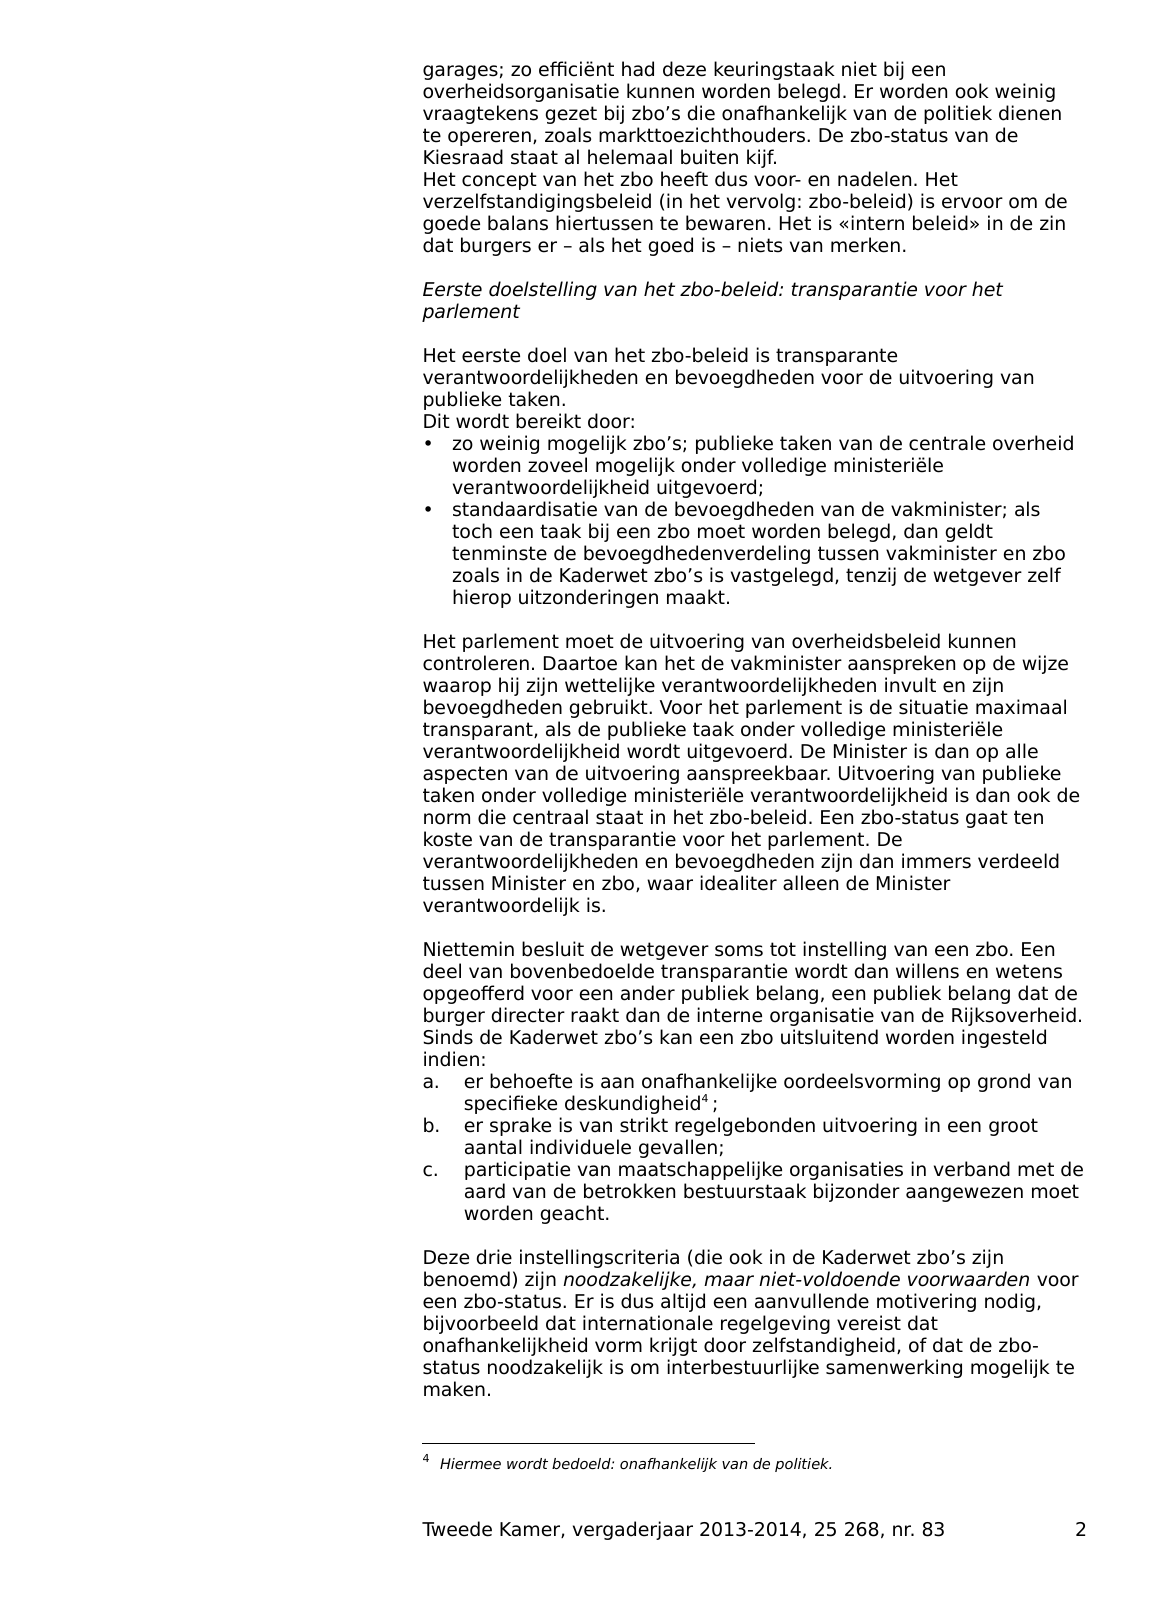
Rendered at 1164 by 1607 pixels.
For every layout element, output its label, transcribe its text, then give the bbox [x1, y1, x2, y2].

text • zo weinig mogelijk zbo’s; publieke taken van de centrale overheid worden zoveel mogelijk onder volledige ministeriële verantwoordelijkheid uitgevoerd; [422, 433, 1087, 499]
text Sinds de Kaderwet zbo’s kan een zbo uitsluitend worden ingesteld indien: [422, 1027, 1087, 1071]
text Deze drie instellingscriteria (die ook in de Kaderwet zbo’s zijn benoemd) zijn noodzakelijke, maar niet-voldoende voorwaarden voor een zbo-status. Er is dus altijd een aanvullende motivering nodig, bijvoorbeeld dat internationale regelgeving vereist dat onafhankelijkheid vorm krijgt door zelfstandigheid, of dat de zbo-status noodzakelijk is om interbestuurlijke samenwerking mogelijk te maken. [422, 1247, 1087, 1401]
text Het eerste doel van het zbo-beleid is transparante verantwoordelijkheden en bevoegdheden voor de uitvoering van publieke taken. [422, 345, 1087, 411]
text a. er behoefte is aan onafhankelijke oordeelsvorming op grond van specifieke deskundigheid; [422, 1071, 1087, 1115]
text Hiermee wordt bedoeld: onafhankelijk van de politiek. [422, 1452, 1087, 1474]
text Niettemin besluit de wetgever soms tot instelling van een zbo. Een deel van bovenbedoelde transparantie wordt dan willens en wetens opgeofferd voor een ander publiek belang, een publiek belang dat de burger directer raakt dan de interne organisatie van de Rijksoverheid. [422, 939, 1087, 1027]
text c. participatie van maatschappelijke organisaties in verband met de aard van de betrokken bestuurstaak bijzonder aangewezen moet worden geacht. [422, 1159, 1087, 1225]
text Dit wordt bereikt door: [422, 411, 1087, 433]
text • standaardisatie van de bevoegdheden van de vakminister; als toch een taak bij een zbo moet worden belegd, dan geldt tenminste de bevoegdhedenverdeling tussen vakminister en zbo zoals in de Kaderwet zbo’s is vastgelegd, tenzij de wetgever zelf hierop uitzonderingen maakt. [422, 499, 1087, 609]
text b. er sprake is van strikt regelgebonden uitvoering in een groot aantal individuele gevallen; [422, 1115, 1087, 1159]
text Het parlement moet de uitvoering van overheidsbeleid kunnen controleren. Daartoe kan het de vakminister aanspreken op de wijze waarop hij zijn wettelijke verantwoordelijkheden invult en zijn bevoegdheden gebruikt. Voor het parlement is de situatie maximaal transparant, als de publieke taak onder volledige ministeriële verantwoordelijkheid wordt uitgevoerd. De Minister is dan op alle aspecten van de uitvoering aanspreekbaar. Uitvoering van publieke taken onder volledige ministeriële verantwoordelijkheid is dan ook de norm die centraal staat in het zbo-beleid. Een zbo-status gaat ten koste van de transparantie voor het parlement. De verantwoordelijkheden en bevoegdheden zijn dan immers verdeeld tussen Minister en zbo, waar idealiter alleen de Minister verantwoordelijk is. [422, 631, 1087, 917]
subtitle Eerste doelstelling van het zbo-beleid: transparantie voor het parlement [422, 279, 1087, 323]
text garages; zo efficiënt had deze keuringstaak niet bij een overheidsorganisatie kunnen worden belegd. Er worden ook weinig vraagtekens gezet bij zbo’s die onafhankelijk van de politiek dienen te opereren, zoals markttoezichthouders. De zbo-status van de Kiesraad staat al helemaal buiten kijf. [422, 59, 1087, 169]
text Het concept van het zbo heeft dus voor- en nadelen. Het verzelfstandigingsbeleid (in het vervolg: zbo-beleid) is ervoor om de goede balans hiertussen te bewaren. Het is «intern beleid» in de zin dat burgers er – als het goed is – niets van merken. [422, 169, 1087, 257]
